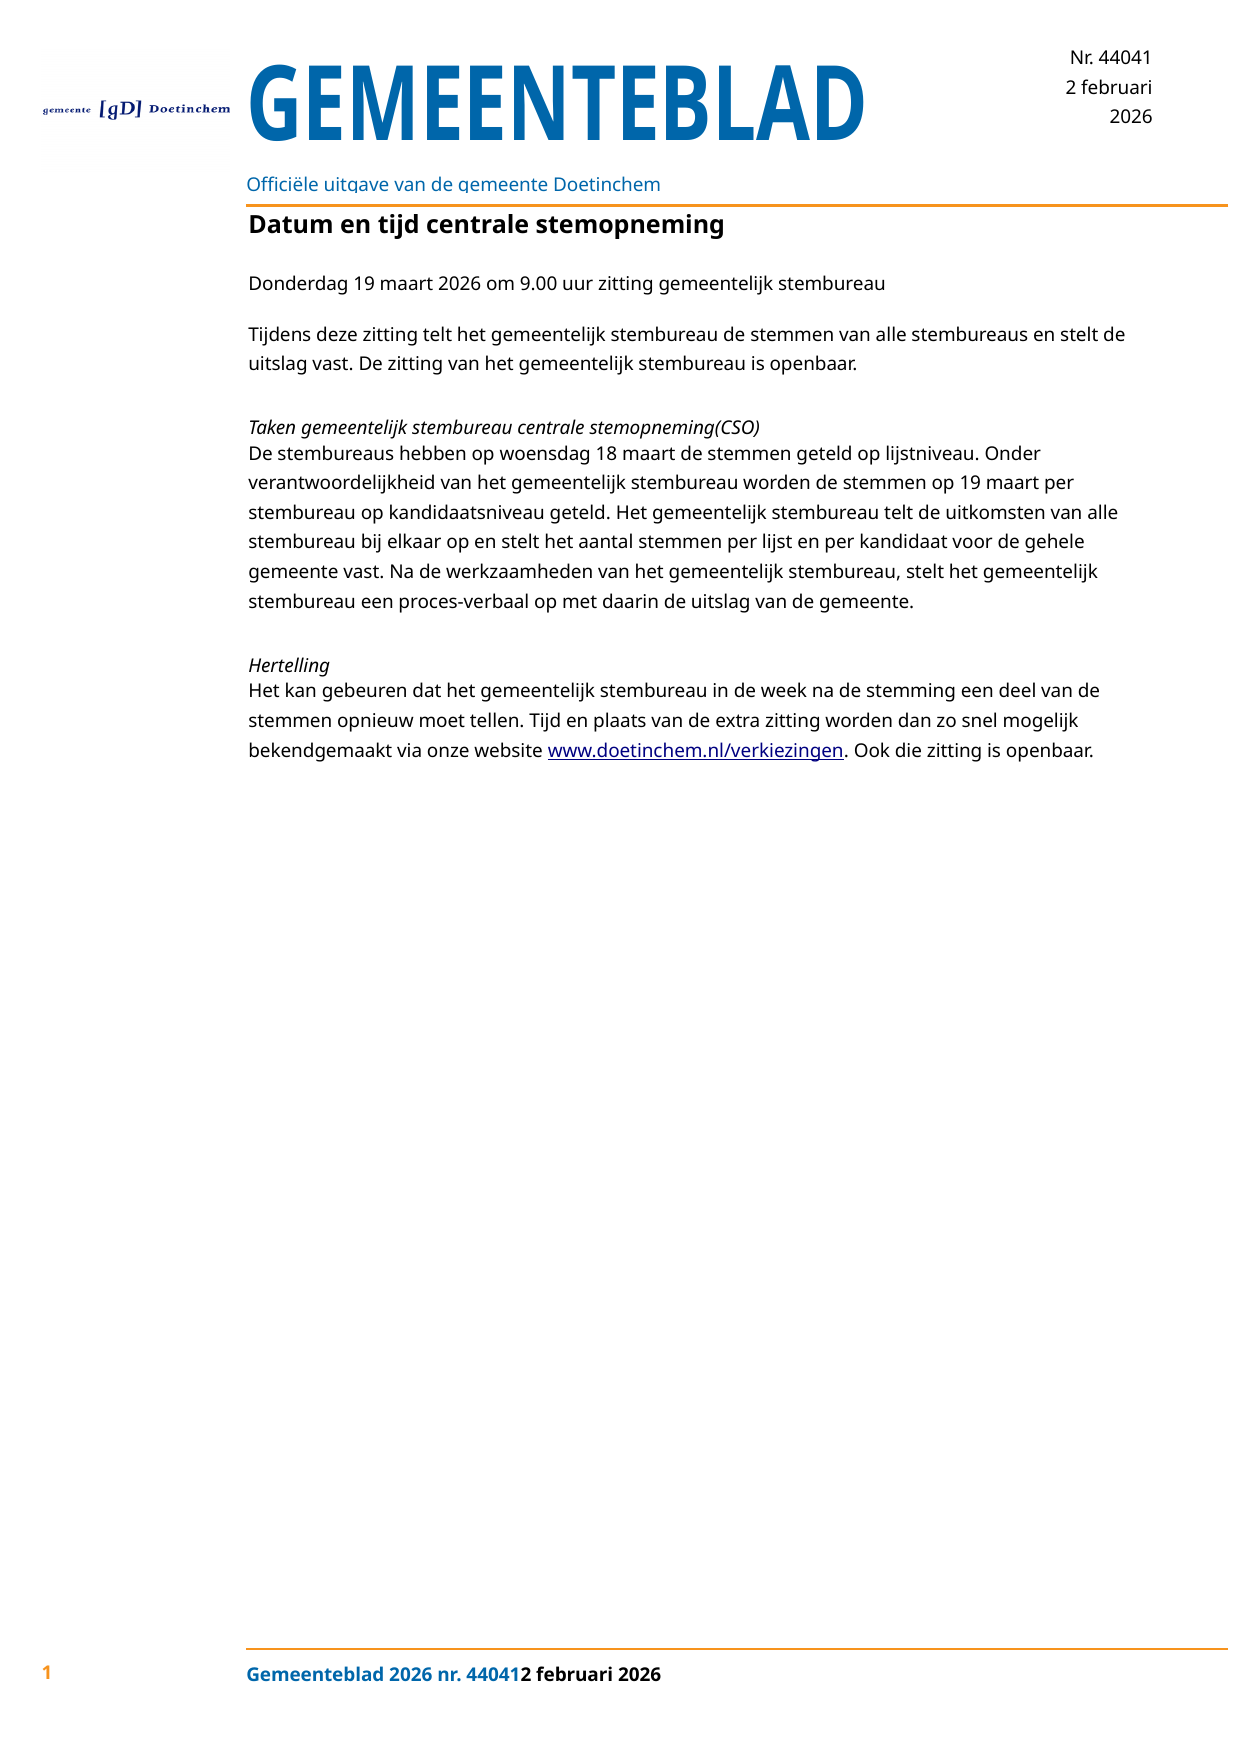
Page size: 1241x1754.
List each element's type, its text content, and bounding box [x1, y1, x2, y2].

text Hertelling [248, 652, 1152, 678]
text De stembureaus hebben op woensdag 18 maart de stemmen geteld op lijstniveau. Onder verantwoordelijkheid van het gemeentelijk stembureau worden de stemmen op 19 maart per stembureau op kandidaatsniveau geteld. Het gemeentelijk stembureau telt de uitkomsten van alle stembureau bij elkaar op en stelt het aantal stemmen per lijst en per kandidaat voor de gehele gemeente vast. Na de werkzaamheden van het gemeentelijk stembureau, stelt het gemeentelijk stembureau een proces-verbaal op met daarin de uitslag van de gemeente. [248, 440, 1152, 614]
text Datum en tijd centrale stemopneming [248, 207, 1152, 241]
text Het kan gebeuren dat het gemeentelijk stembureau in de week na de stemming een deel van de stemmen opnieuw moet tellen. Tijd en plaats van de extra zitting worden dan zo snel mogelijk bekendgemaakt via onze website www.doetinchem.nl/verkiezingen. Ook die zitting is openbaar. [248, 678, 1152, 762]
picture [41, 47, 231, 172]
text Tijdens deze zitting telt het gemeentelijk stembureau de stemmen van alle stembureaus en stelt de uitslag vast. De zitting van het gemeentelijk stembureau is openbaar. [248, 321, 1152, 376]
text Taken gemeentelijk stembureau centrale stemopneming(CSO) [248, 414, 1152, 440]
text Donderdag 19 maart 2026 om 9.00 uur zitting gemeentelijk stembureau [248, 270, 1152, 296]
